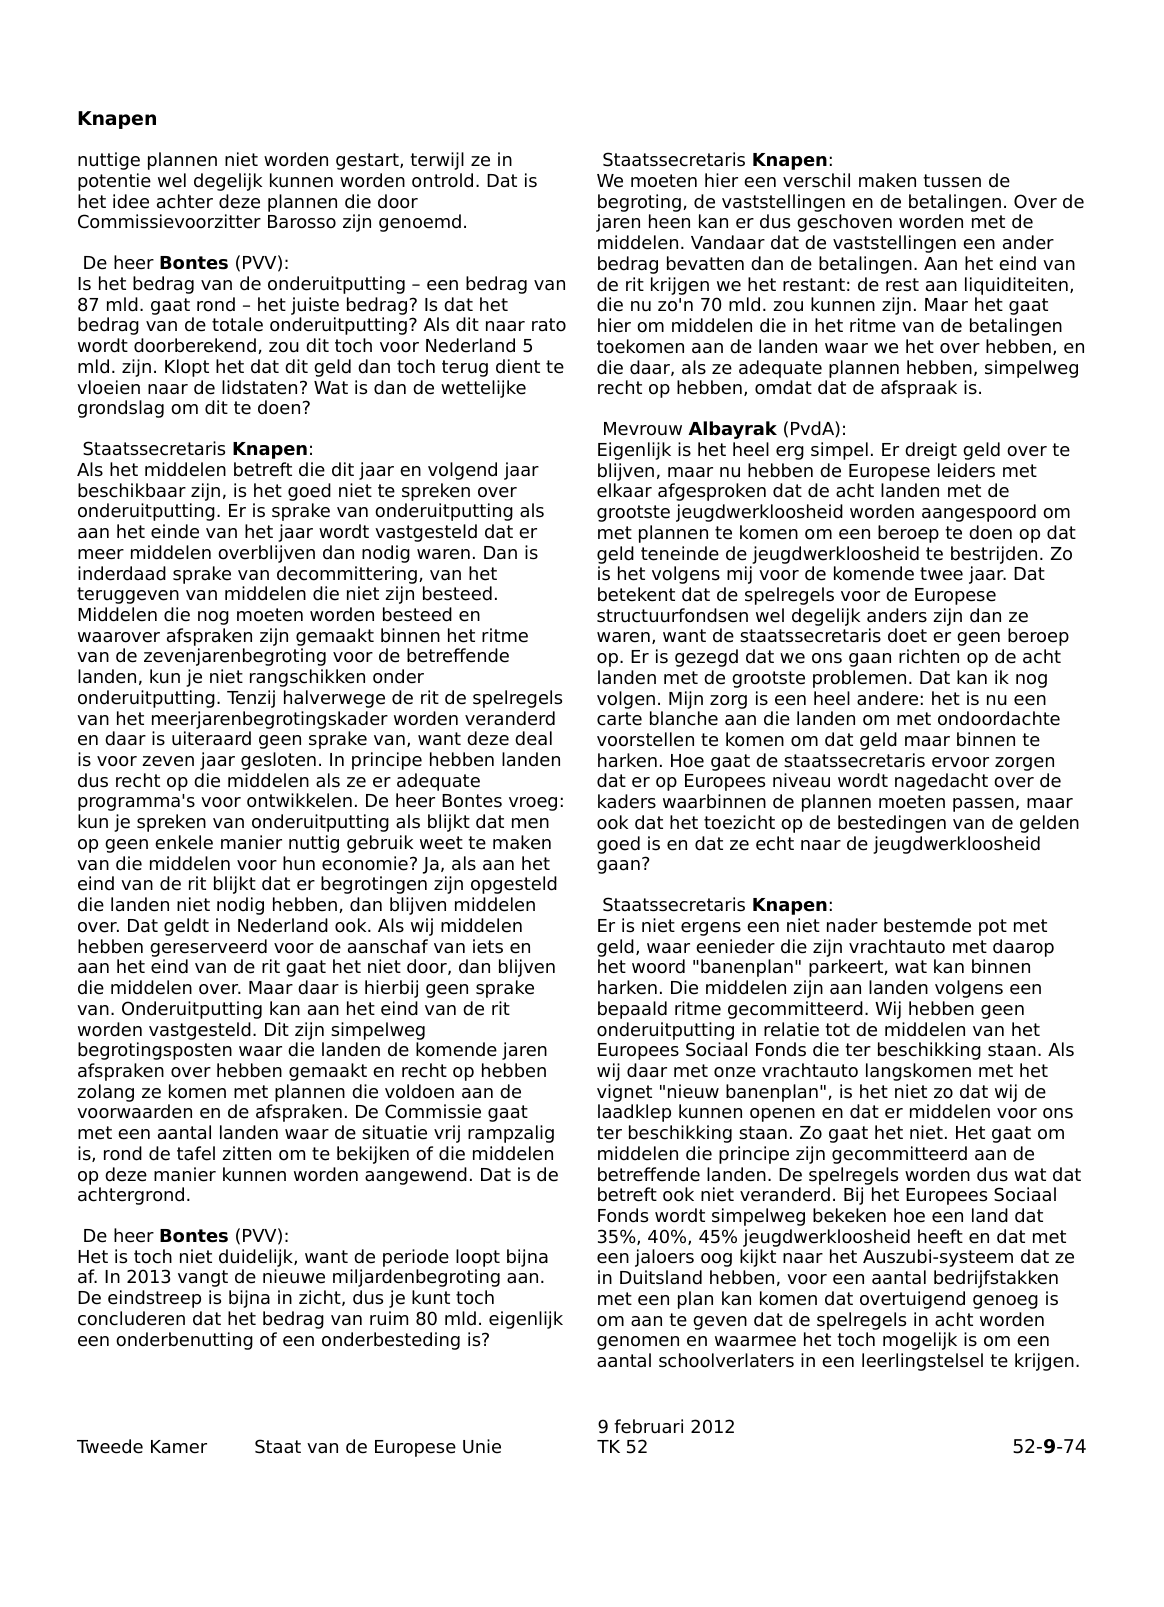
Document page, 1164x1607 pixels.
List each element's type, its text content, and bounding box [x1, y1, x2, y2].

text Staatssecretaris Knapen: [596, 895, 1087, 916]
text Als het middelen betreft die dit jaar en volgend jaar beschikbaar zijn, is het goed niet te spreken over onderuitputting. Er is sprake van onderuitputting als aan het einde van het jaar wordt vastgesteld dat er meer middelen overblijven dan nodig waren. Dan is inderdaad sprake van decommittering, van het teruggeven van middelen die niet zijn besteed. Middelen die nog moeten worden besteed en waarover afspraken zijn gemaakt binnen het ritme van de zevenjarenbegroting voor de betreffende landen, kun je niet rangschikken onder onderuitputting. Tenzij halverwege de rit de spelregels van het meerjarenbegrotingskader worden veranderd en daar is uiteraard geen sprake van, want deze deal is voor zeven jaar gesloten. In principe hebben landen dus recht op die middelen als ze er adequate programma's voor ontwikkelen. De heer Bontes vroeg: kun je spreken van onderuitputting als blijkt dat men op geen enkele manier nuttig gebruik weet te maken van die middelen voor hun economie? Ja, als aan het eind van de rit blijkt dat er begrotingen zijn opgesteld die landen niet nodig hebben, dan blijven middelen over. Dat geldt in Nederland ook. Als wij middelen hebben gereserveerd voor de aanschaf van iets en aan het eind van de rit gaat het niet door, dan blijven die middelen over. Maar daar is hierbij geen sprake van. Onderuitputting kan aan het eind van de rit worden vastgesteld. Dit zijn simpelweg begrotingsposten waar die landen de komende jaren afspraken over hebben gemaakt en recht op hebben zolang ze komen met plannen die voldoen aan de voorwaarden en de afspraken. De Commissie gaat met een aantal landen waar de situatie vrij rampzalig is, rond de tafel zitten om te bekijken of die middelen op deze manier kunnen worden aangewend. Dat is de achtergrond. [77, 460, 567, 1206]
text We moeten hier een verschil maken tussen de begroting, de vaststellingen en de betalingen. Over de jaren heen kan er dus geschoven worden met de middelen. Vandaar dat de vaststellingen een ander bedrag bevatten dan de betalingen. Aan het eind van de rit krijgen we het restant: de rest aan liquiditeiten, die nu zo'n 70 mld. zou kunnen zijn. Maar het gaat hier om middelen die in het ritme van de betalingen toekomen aan de landen waar we het over hebben, en die daar, als ze adequate plannen hebben, simpelweg recht op hebben, omdat dat de afspraak is. [596, 171, 1087, 399]
text Het is toch niet duidelijk, want de periode loopt bijna af. In 2013 vangt de nieuwe miljardenbegroting aan. De eindstreep is bijna in zicht, dus je kunt toch concluderen dat het bedrag van ruim 80 mld. eigenlijk een onderbenutting of een onderbesteding is? [77, 1247, 567, 1350]
text Er is niet ergens een niet nader bestemde pot met geld, waar eenieder die zijn vrachtauto met daarop het woord "banenplan" parkeert, wat kan binnen harken. Die middelen zijn aan landen volgens een bepaald ritme gecommitteerd. Wij hebben geen onderuitputting in relatie tot de middelen van het Europees Sociaal Fonds die ter beschikking staan. Als wij daar met onze vrachtauto langskomen met het vignet "nieuw banenplan", is het niet zo dat wij de laadklep kunnen openen en dat er middelen voor ons ter beschikking staan. Zo gaat het niet. Het gaat om middelen die principe zijn gecommitteerd aan de betreffende landen. De spelregels worden dus wat dat betreft ook niet veranderd. Bij het Europees Sociaal Fonds wordt simpelweg bekeken hoe een land dat 35%, 40%, 45% jeugdwerkloosheid heeft en dat met een jaloers oog kijkt naar het Auszubi-systeem dat ze in Duitsland hebben, voor een aantal bedrijfstakken met een plan kan komen dat overtuigend genoeg is om aan te geven dat de spelregels in acht worden genomen en waarmee het toch mogelijk is om een aantal schoolverlaters in een leerlingstelsel te krijgen. [596, 916, 1087, 1372]
text Mevrouw Albayrak (PvdA): [596, 419, 1087, 440]
text Is het bedrag van de onderuitputting – een bedrag van 87 mld. gaat rond – het juiste bedrag? Is dat het bedrag van de totale onderuitputting? Als dit naar rato wordt doorberekend, zou dit toch voor Nederland 5 mld. zijn. Klopt het dat dit geld dan toch terug dient te vloeien naar de lidstaten? Wat is dan de wettelijke grondslag om dit te doen? [77, 274, 567, 419]
text Staatssecretaris Knapen: [596, 150, 1087, 171]
text De heer Bontes (PVV): [77, 1226, 567, 1247]
text nuttige plannen niet worden gestart, terwijl ze in potentie wel degelijk kunnen worden ontrold. Dat is het idee achter deze plannen die door Commissievoorzitter Barosso zijn genoemd. [77, 150, 567, 233]
text Eigenlijk is het heel erg simpel. Er dreigt geld over te blijven, maar nu hebben de Europese leiders met elkaar afgesproken dat de acht landen met de grootste jeugdwerkloosheid worden aangespoord om met plannen te komen om een beroep te doen op dat geld teneinde de jeugdwerkloosheid te bestrijden. Zo is het volgens mij voor de komende twee jaar. Dat betekent dat de spelregels voor de Europese structuurfondsen wel degelijk anders zijn dan ze waren, want de staatssecretaris doet er geen beroep op. Er is gezegd dat we ons gaan richten op de acht landen met de grootste problemen. Dat kan ik nog volgen. Mijn zorg is een heel andere: het is nu een carte blanche aan die landen om met ondoordachte voorstellen te komen om dat geld maar binnen te harken. Hoe gaat de staatssecretaris ervoor zorgen dat er op Europees niveau wordt nagedacht over de kaders waarbinnen de plannen moeten passen, maar ook dat het toezicht op de bestedingen van de gelden goed is en dat ze echt naar de jeugdwerkloosheid gaan? [596, 440, 1087, 875]
text Staatssecretaris Knapen: [77, 439, 567, 460]
text De heer Bontes (PVV): [77, 253, 567, 274]
